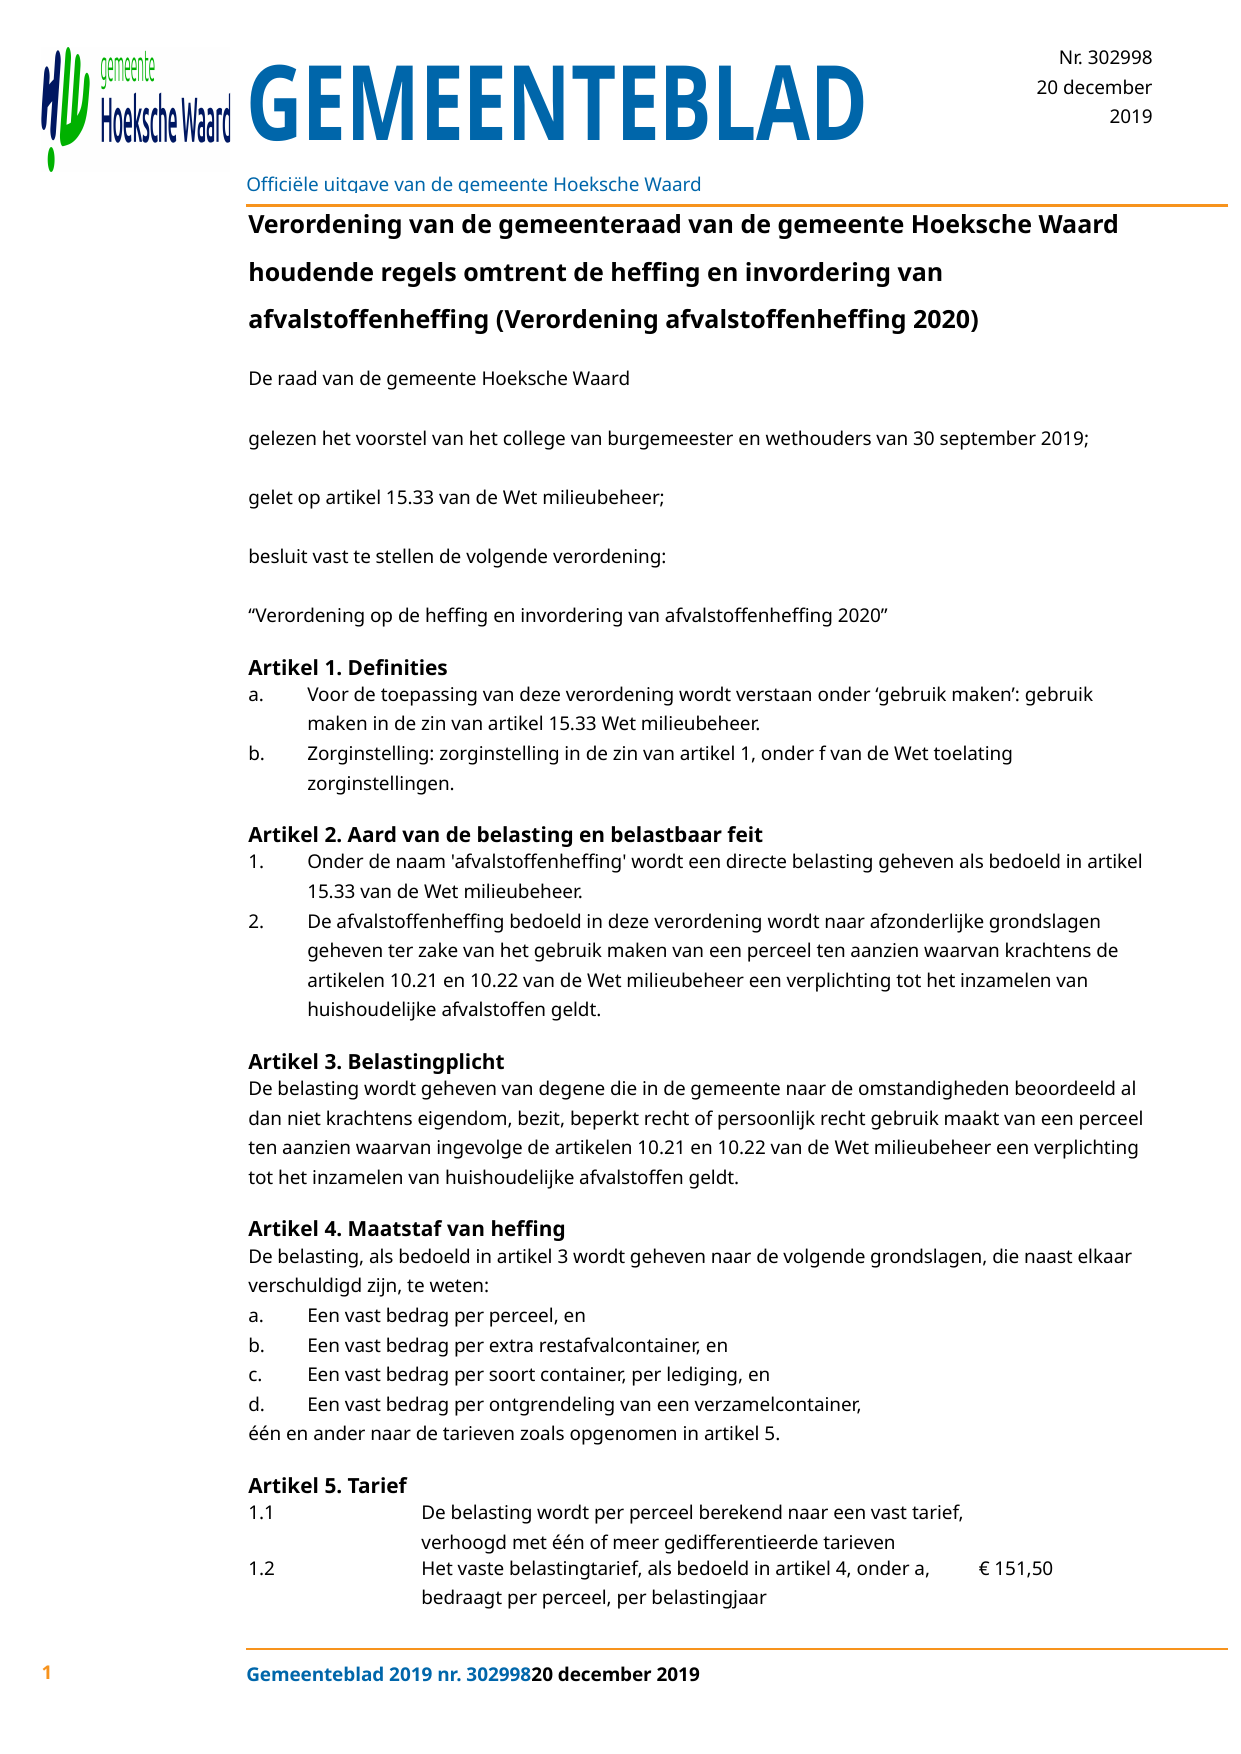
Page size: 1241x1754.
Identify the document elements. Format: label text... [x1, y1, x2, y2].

text Verordening van de gemeenteraad van de gemeente Hoeksche Waard houdende regels omtrent de heffing en invordering van afvalstoffenheffing (Verordening afvalstoffenheffing 2020) [248, 207, 1152, 336]
list Een vast bedrag per ontgrendeling van een verzamelcontainer, [248, 1391, 1152, 1417]
text “Verordening op de heffing en invordering van afvalstoffenheffing 2020” [248, 602, 1152, 628]
text Artikel 1. Definities [248, 653, 1152, 681]
text Artikel 2. Aard van de belasting en belastbaar feit [248, 820, 1152, 849]
table_header [979, 1500, 1152, 1555]
text Artikel 4. Maatstaf van heffing [248, 1214, 1152, 1243]
text De belasting, als bedoeld in artikel 3 wordt geheven naar de volgende grondslagen, die naast elkaar verschuldigd zijn, te weten: [248, 1243, 1152, 1298]
text Artikel 3. Belastingplicht [248, 1047, 1152, 1075]
text besluit vast te stellen de volgende verordening: [248, 543, 1152, 569]
list Onder de naam 'afvalstoffenheffing' wordt een directe belasting geheven als bedoeld in artikel 15.33 van de Wet milieubeheer. [248, 849, 1152, 904]
list Zorginstelling: zorginstelling in de zin van artikel 1, onder f van de Wet toelating zorginstellingen. [248, 740, 1152, 796]
list Een vast bedrag per extra restafvalcontainer, en [248, 1332, 1152, 1357]
text één en ander naar de tarieven zoals opgenomen in artikel 5. [248, 1421, 1152, 1446]
text De raad van de gemeente Hoeksche Waard [248, 366, 1152, 391]
table_cell 1.2 [248, 1555, 421, 1610]
table_header 1.1 [248, 1500, 421, 1555]
table_cell Het vaste belastingtarief, als bedoeld in artikel 4, onder a, bedraagt per perceel, per belastingjaar [421, 1555, 978, 1610]
text Artikel 5. Tarief [248, 1471, 1152, 1499]
picture [41, 47, 231, 172]
text gelezen het voorstel van het college van burgemeester en wethouders van 30 september 2019; [248, 425, 1152, 450]
list Een vast bedrag per perceel, en [248, 1302, 1152, 1328]
list Een vast bedrag per soort container, per lediging, en [248, 1361, 1152, 1387]
list De afvalstoffenheffing bedoeld in deze verordening wordt naar afzonderlijke grondslagen geheven ter zake van het gebruik maken van een perceel ten aanzien waarvan krachtens de artikelen 10.21 en 10.22 van de Wet milieubeheer een verplichting tot het inzamelen van huishoudelijke afvalstoffen geldt. [248, 908, 1152, 1022]
table_header De belasting wordt per perceel berekend naar een vast tarief, verhoogd met één of meer gedifferentieerde tarieven [421, 1500, 978, 1555]
text gelet op artikel 15.33 van de Wet milieubeheer; [248, 484, 1152, 509]
text De belasting wordt geheven van degene die in de gemeente naar de omstandigheden beoordeeld al dan niet krachtens eigendom, bezit, beperkt recht of persoonlijk recht gebruik maakt van een perceel ten aanzien waarvan ingevolge de artikelen 10.21 en 10.22 van de Wet milieubeheer een verplichting tot het inzamelen van huishoudelijke afvalstoffen geldt. [248, 1075, 1152, 1190]
list Voor de toepassing van deze verordening wordt verstaan onder ‘gebruik maken’: gebruik maken in de zin van artikel 15.33 Wet milieubeheer. [248, 681, 1152, 736]
table_cell € 151,50 [979, 1555, 1152, 1610]
